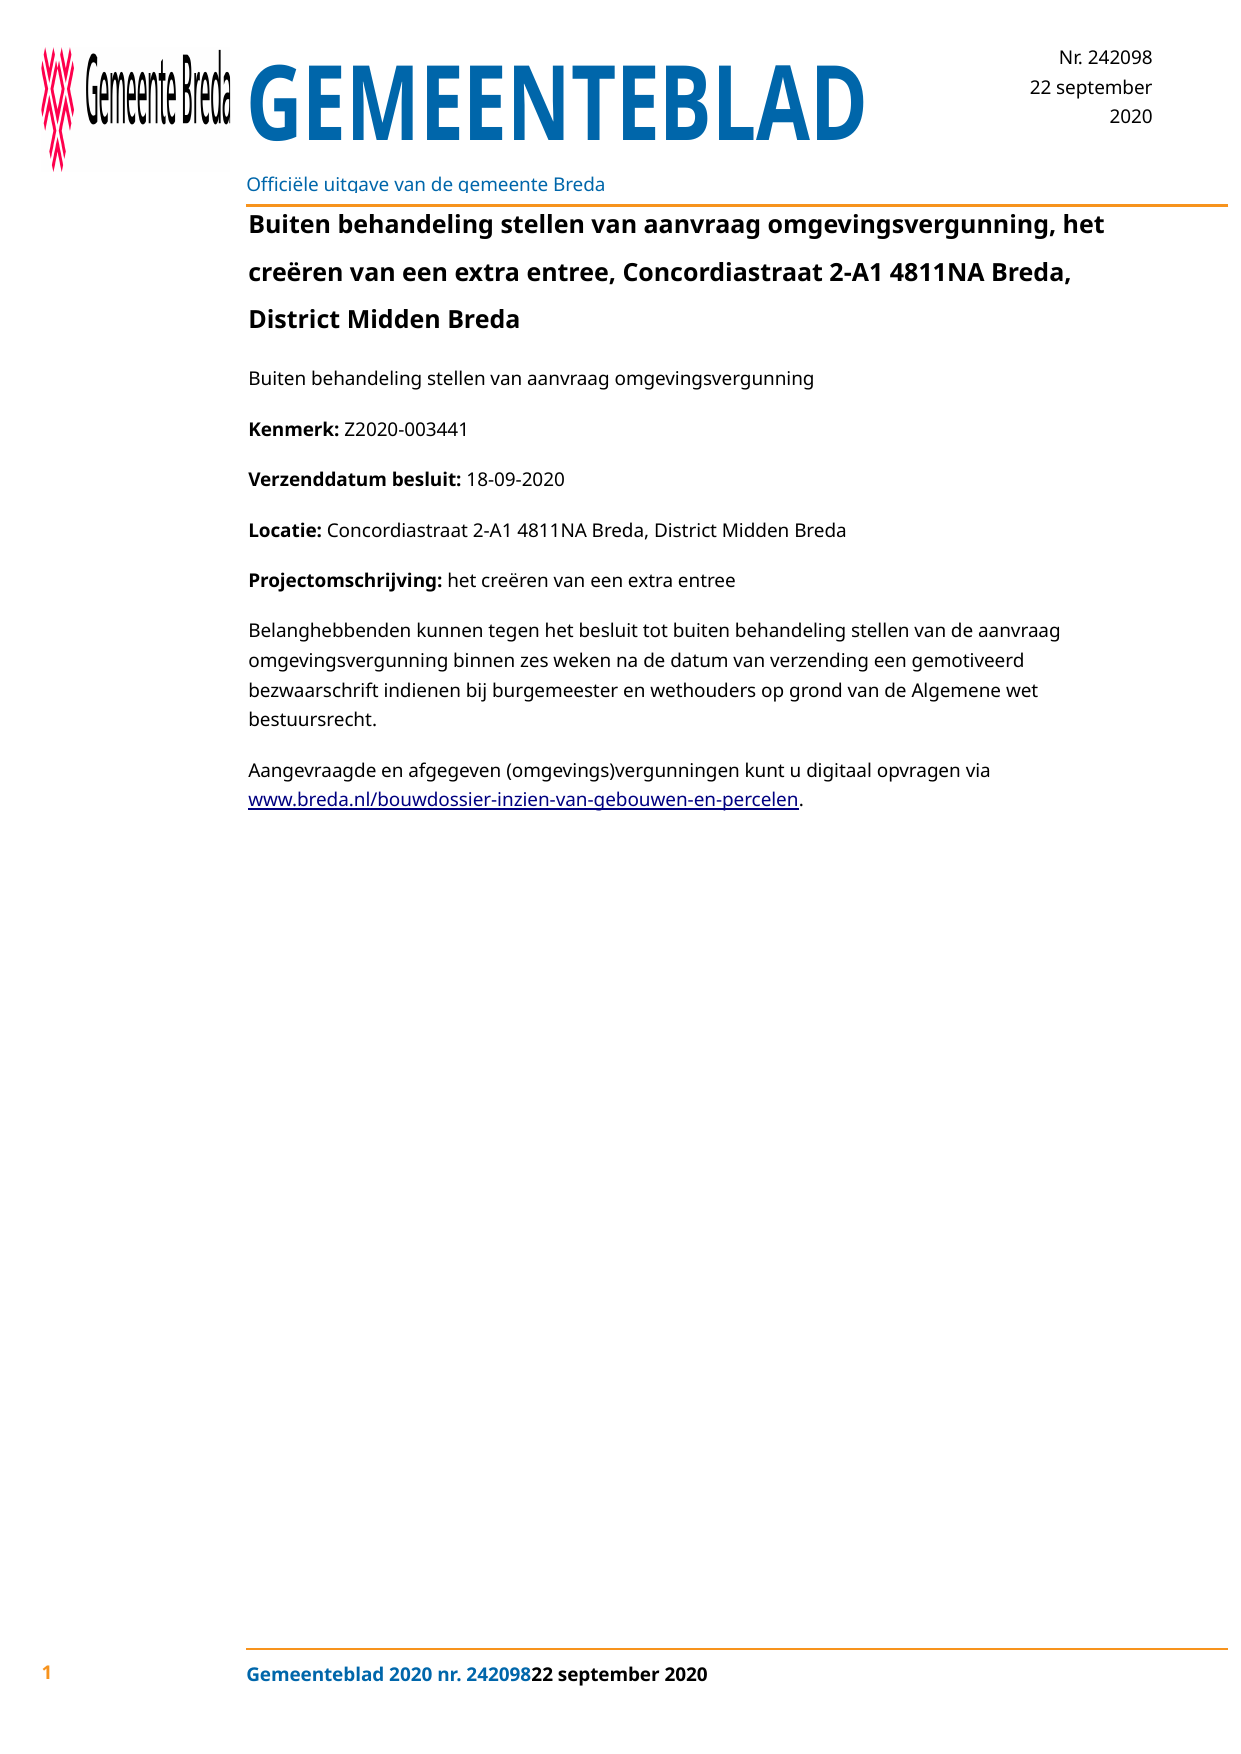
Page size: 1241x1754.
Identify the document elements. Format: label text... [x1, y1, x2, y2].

text Belanghebbenden kunnen tegen het besluit tot buiten behandeling stellen van de aanvraag omgevingsvergunning binnen zes weken na de datum van verzending een gemotiveerd bezwaarschrift indienen bij burgemeester en wethouders op grond van de Algemene wet bestuursrecht. [248, 618, 1152, 732]
text Buiten behandeling stellen van aanvraag omgevingsvergunning [248, 366, 1152, 391]
text Aangevraagde en afgegeven (omgevings)vergunningen kunt u digitaal opvragen via www.breda.nl/bouwdossier-inzien-van-gebouwen-en-percelen. [248, 757, 1152, 812]
text Kenmerk: Z2020-003441 [248, 416, 1152, 442]
text Buiten behandeling stellen van aanvraag omgevingsvergunning, het creëren van een extra entree, Concordiastraat 2-A1 4811NA Breda, District Midden Breda [248, 207, 1152, 336]
text Verzenddatum besluit: 18-09-2020 [248, 466, 1152, 492]
text Locatie: Concordiastraat 2-A1 4811NA Breda, District Midden Breda [248, 517, 1152, 542]
picture [41, 47, 231, 172]
text Projectomschrijving: het creëren van een extra entree [248, 567, 1152, 593]
